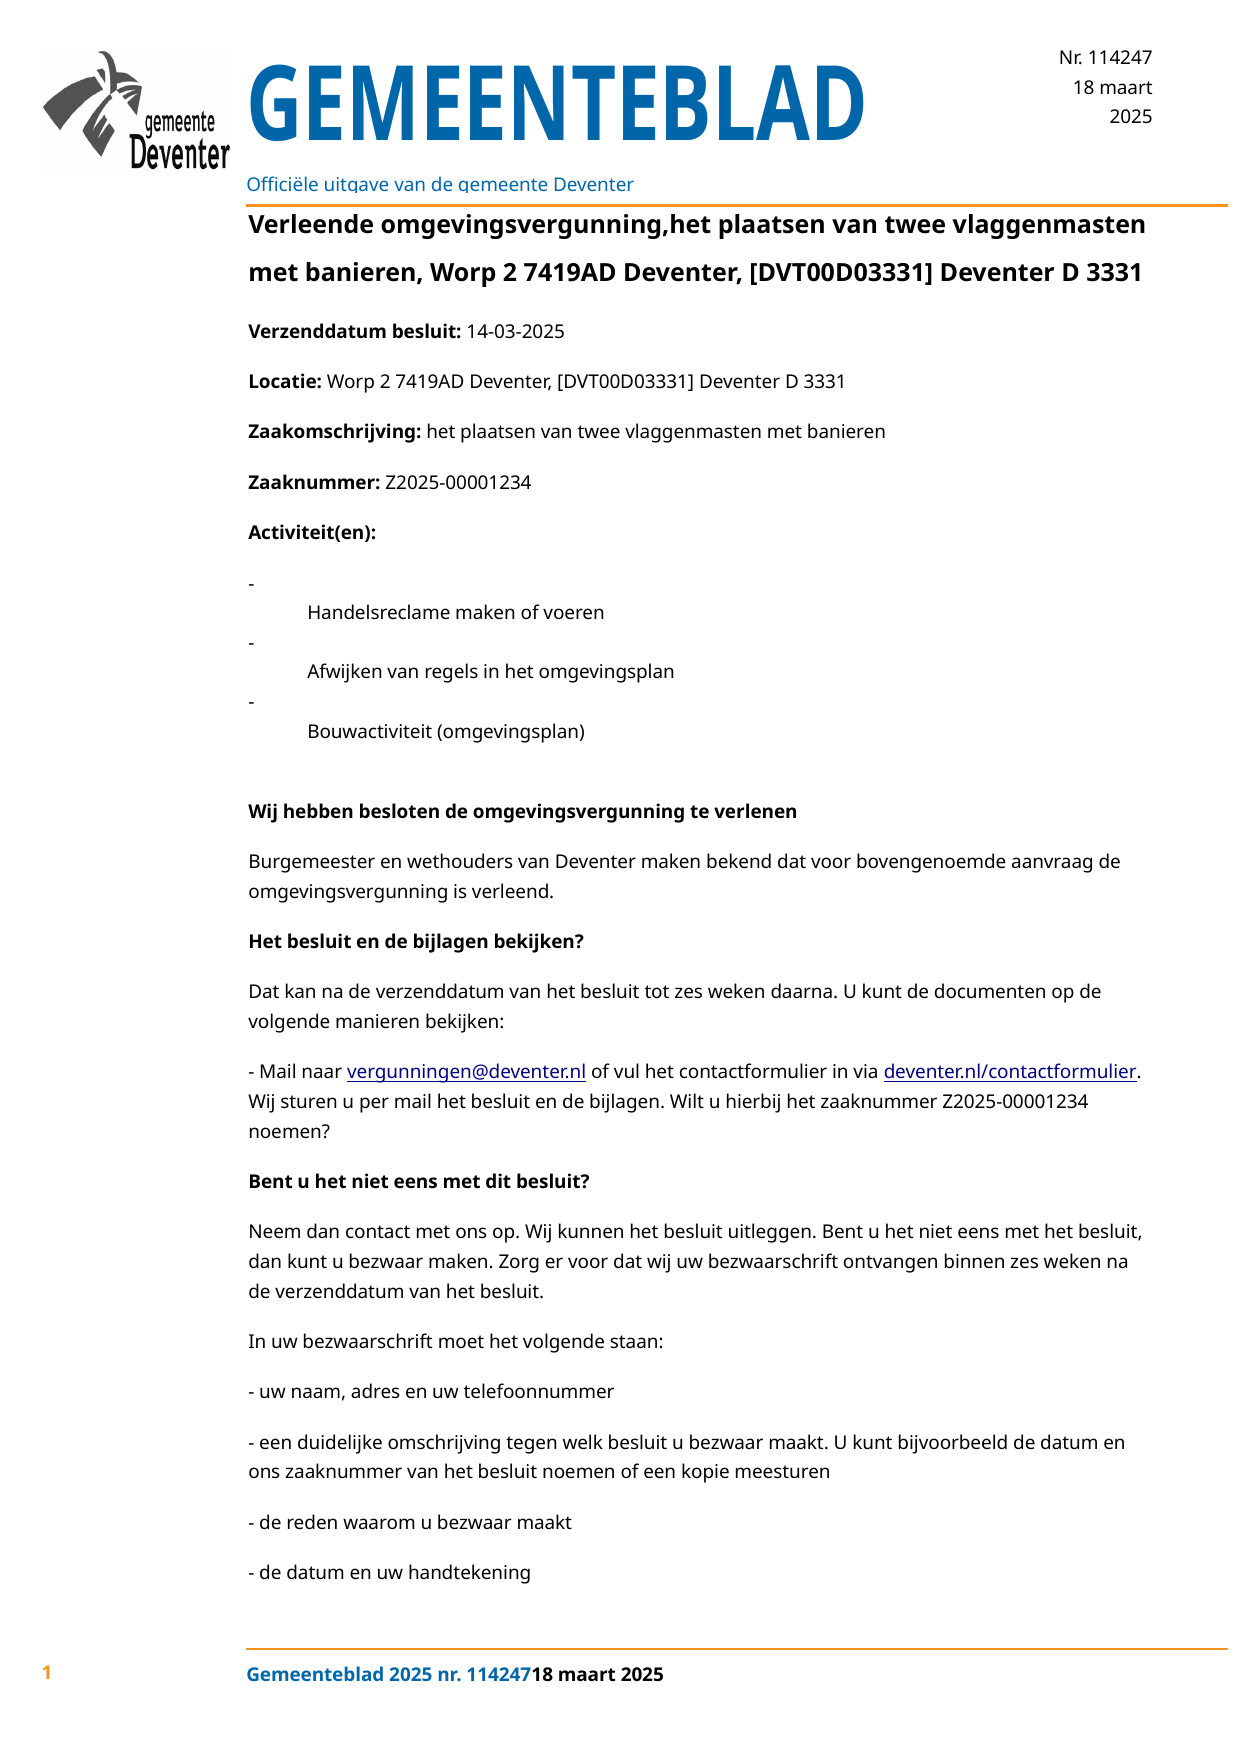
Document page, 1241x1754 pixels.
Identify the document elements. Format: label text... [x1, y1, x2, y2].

text Burgemeester en wethouders van Deventer maken bekend dat voor bovengenoemde aanvraag de omgevingsvergunning is verleend. [248, 848, 1152, 904]
text Verzenddatum besluit: 14-03-2025 [248, 318, 1152, 344]
text - een duidelijke omschrijving tegen welk besluit u bezwaar maakt. U kunt bijvoorbeeld de datum en ons zaaknummer van het besluit noemen of een kopie meesturen [248, 1429, 1152, 1484]
text - Mail naar vergunningen@deventer.nl of vul het contactformulier in via deventer.nl/contactformulier. Wij sturen u per mail het besluit en de bijlagen. Wilt u hierbij het zaaknummer Z2025-00001234 noemen? [248, 1059, 1152, 1144]
list Handelsreclame maken of voeren [248, 599, 1152, 625]
text Zaaknummer: Z2025-00001234 [248, 469, 1152, 495]
text Locatie: Worp 2 7419AD Deventer, [DVT00D03331] Deventer D 3331 [248, 368, 1152, 394]
text Verleende omgevingsvergunning,het plaatsen van twee vlaggenmasten met banieren, Worp 2 7419AD Deventer, [DVT00D03331] Deventer D 3331 [248, 207, 1152, 288]
text Zaakomschrijving: het plaatsen van twee vlaggenmasten met banieren [248, 419, 1152, 444]
text Het besluit en de bijlagen bekijken? [248, 928, 1152, 954]
text - uw naam, adres en uw telefoonnummer [248, 1379, 1152, 1404]
picture [41, 47, 231, 172]
text Dat kan na de verzenddatum van het besluit tot zes weken daarna. U kunt de documenten op de volgende manieren bekijken: [248, 979, 1152, 1034]
list Bouwactiviteit (omgevingsplan) [248, 718, 1152, 744]
text - de reden waarom u bezwaar maakt [248, 1509, 1152, 1535]
text Activiteit(en): [248, 519, 1152, 545]
text Bent u het niet eens met dit besluit? [248, 1168, 1152, 1194]
text Neem dan contact met ons op. Wij kunnen het besluit uitleggen. Bent u het niet eens met het besluit, dan kunt u bezwaar maken. Zorg er voor dat wij uw bezwaarschrift ontvangen binnen zes weken na de verzenddatum van het besluit. [248, 1219, 1152, 1304]
text In uw bezwaarschrift moet het volgende staan: [248, 1328, 1152, 1354]
text Wij hebben besloten de omgevingsvergunning te verlenen [248, 798, 1152, 824]
list Afwijken van regels in het omgevingsplan [248, 659, 1152, 684]
text - de datum en uw handtekening [248, 1559, 1152, 1585]
